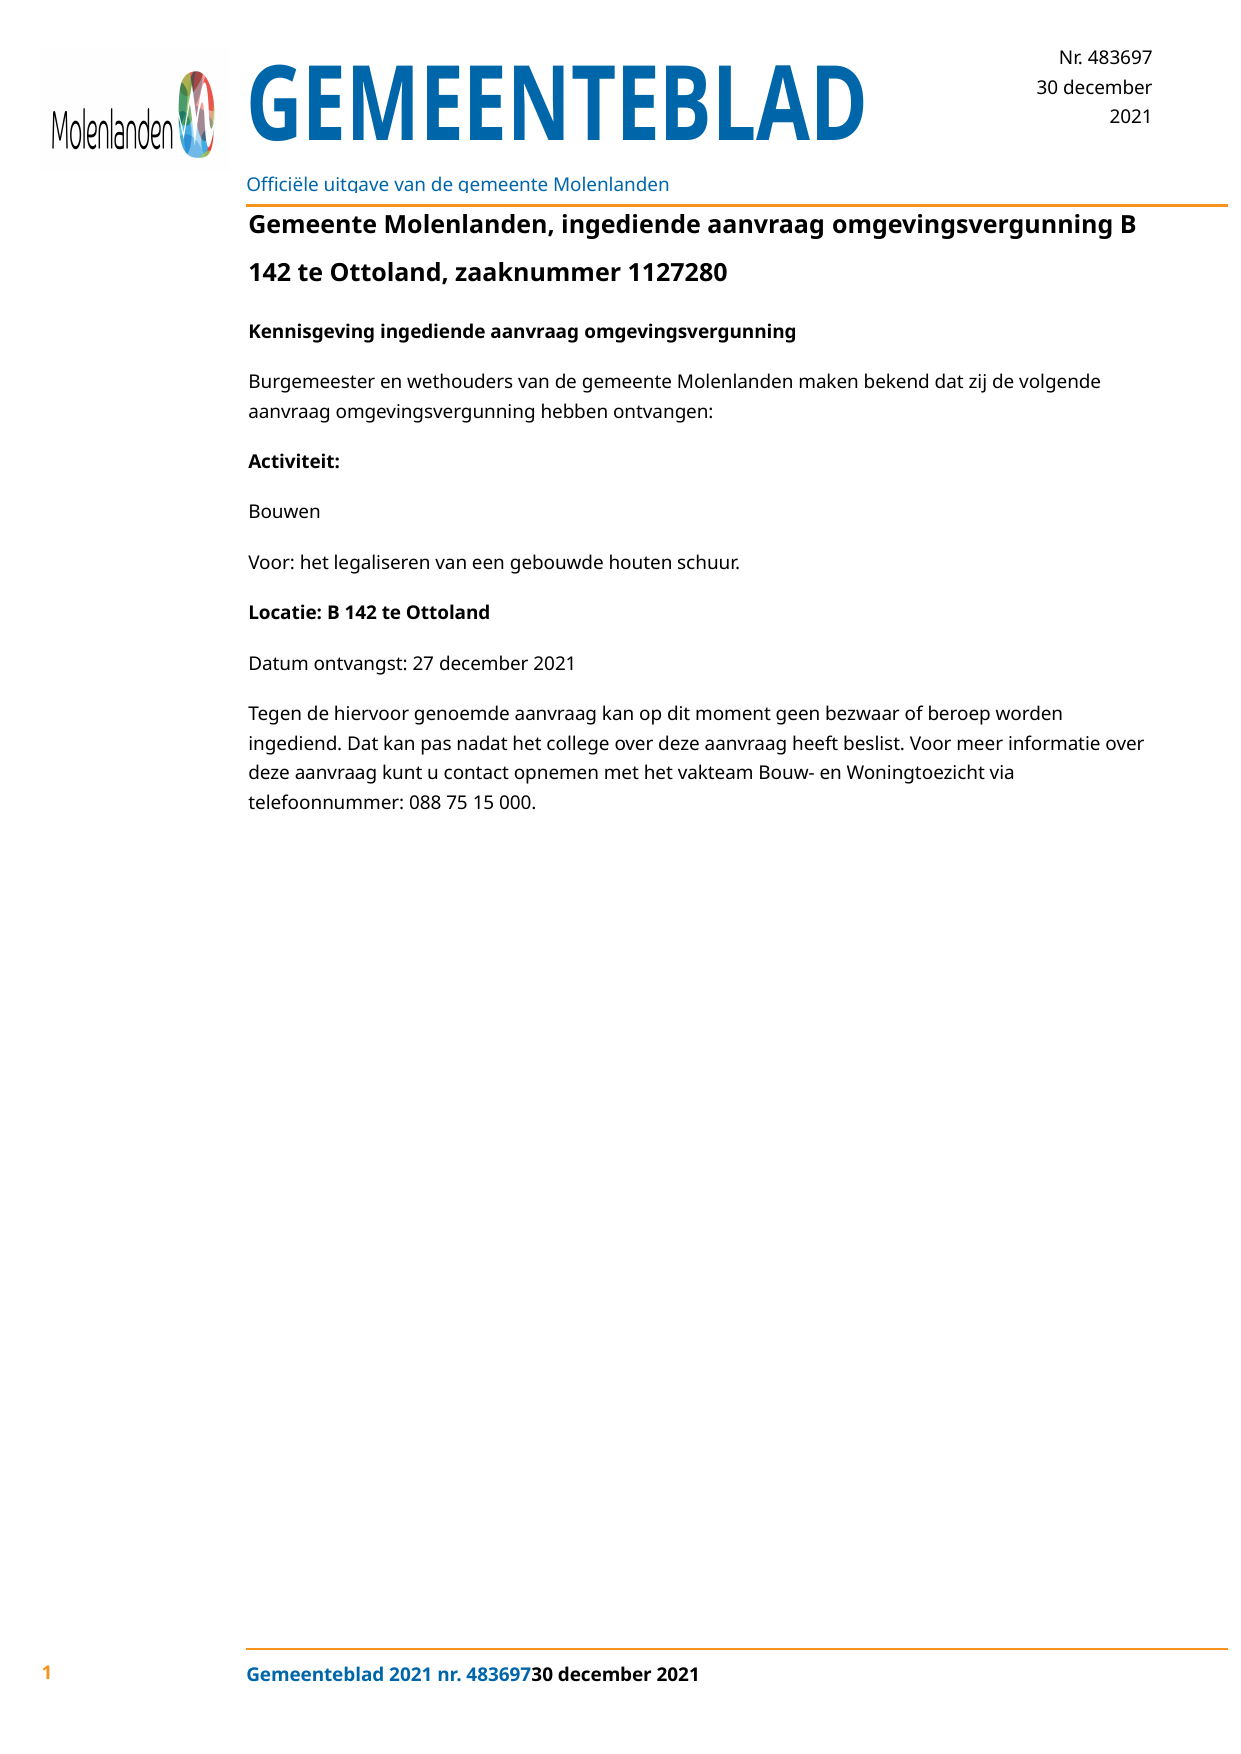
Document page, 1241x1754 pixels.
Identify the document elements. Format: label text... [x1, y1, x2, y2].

text Kennisgeving ingediende aanvraag omgevingsvergunning [248, 318, 1152, 344]
text Bouwen [248, 499, 1152, 524]
text Tegen de hiervoor genoemde aanvraag kan op dit moment geen bezwaar of beroep worden ingediend. Dat kan pas nadat het college over deze aanvraag heeft beslist. Voor meer informatie over deze aanvraag kunt u contact opnemen met het vakteam Bouw- en Woningtoezicht via telefoonnummer: 088 75 15 000. [248, 700, 1152, 815]
text Burgemeester en wethouders van de gemeente Molenlanden maken bekend dat zij de volgende aanvraag omgevingsvergunning hebben ontvangen: [248, 368, 1152, 424]
text Activiteit: [248, 448, 1152, 474]
picture [41, 47, 231, 172]
text Locatie: B 142 te Ottoland [248, 599, 1152, 625]
text Voor: het legaliseren van een gebouwde houten schuur. [248, 549, 1152, 575]
text Gemeente Molenlanden, ingediende aanvraag omgevingsvergunning B 142 te Ottoland, zaaknummer 1127280 [248, 207, 1152, 288]
text Datum ontvangst: 27 december 2021 [248, 650, 1152, 676]
